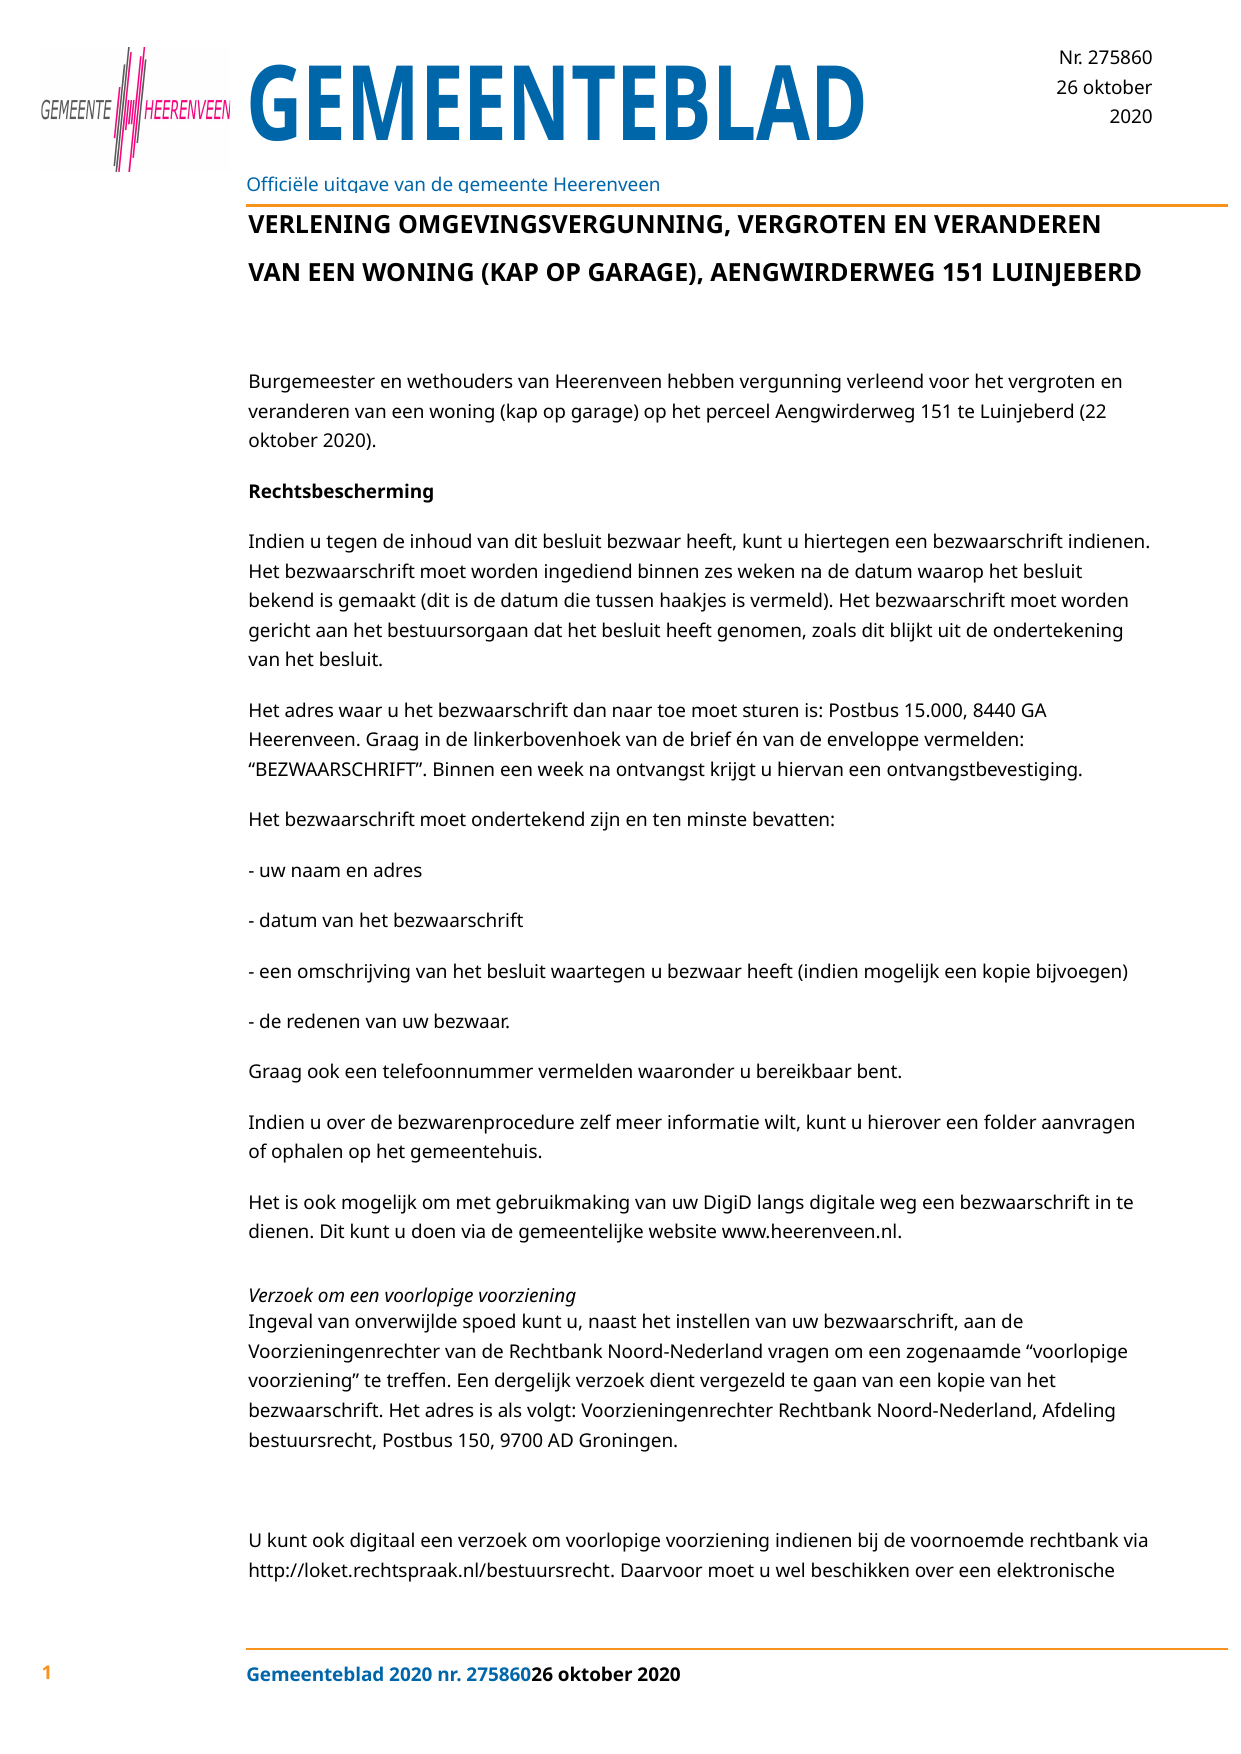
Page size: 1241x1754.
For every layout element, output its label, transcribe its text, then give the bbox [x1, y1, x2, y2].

text Het bezwaarschrift moet ondertekend zijn en ten minste bevatten: [248, 807, 1152, 832]
text Burgemeester en wethouders van Heerenveen hebben vergunning verleend voor het vergroten en veranderen van een woning (kap op garage) op het perceel Aengwirderweg 151 te Luinjeberd (22 oktober 2020). [248, 368, 1152, 453]
text Verzoek om een voorlopige voorziening [248, 1283, 1152, 1308]
text Het adres waar u het bezwaarschrift dan naar toe moet sturen is: Postbus 15.000, 8440 GA Heerenveen. Graag in de linkerbovenhoek van de brief én van de enveloppe vermelden: “BEZWAARSCHRIFT”. Binnen een week na ontvangst krijgt u hiervan een ontvangstbevestiging. [248, 697, 1152, 782]
text Het is ook mogelijk om met gebruikmaking van uw DigiD langs digitale weg een bezwaarschrift in te dienen. Dit kunt u doen via de gemeentelijke website www.heerenveen.nl. [248, 1189, 1152, 1244]
picture [41, 47, 231, 172]
text - de redenen van uw bezwaar. [248, 1008, 1152, 1034]
text - uw naam en adres [248, 857, 1152, 883]
text - datum van het bezwaarschrift [248, 907, 1152, 933]
text Indien u tegen de inhoud van dit besluit bezwaar heeft, kunt u hiertegen een bezwaarschrift indienen. Het bezwaarschrift moet worden ingediend binnen zes weken na de datum waarop het besluit bekend is gemaakt (dit is de datum die tussen haakjes is vermeld). Het bezwaarschrift moet worden gericht aan het bestuursorgaan dat het besluit heeft genomen, zoals dit blijkt uit de ondertekening van het besluit. [248, 528, 1152, 672]
text - een omschrijving van het besluit waartegen u bezwaar heeft (indien mogelijk een kopie bijvoegen) [248, 958, 1152, 984]
text U kunt ook digitaal een verzoek om voorlopige voorziening indienen bij de voornoemde rechtbank via http://loket.rechtspraak.nl/bestuursrecht. Daarvoor moet u wel beschikken over een elektronische [248, 1528, 1152, 1583]
text VERLENING OMGEVINGSVERGUNNING, VERGROTEN EN VERANDEREN VAN EEN WONING (KAP OP GARAGE), AENGWIRDERWEG 151 LUINJEBERD [248, 207, 1152, 288]
text Indien u over de bezwarenprocedure zelf meer informatie wilt, kunt u hierover een folder aanvragen of ophalen op het gemeentehuis. [248, 1109, 1152, 1164]
text Rechtsbescherming [248, 478, 1152, 504]
text Graag ook een telefoonnummer vermelden waaronder u bereikbaar bent. [248, 1059, 1152, 1084]
text Ingeval van onverwijlde spoed kunt u, naast het instellen van uw bezwaarschrift, aan de Voorzieningenrechter van de Rechtbank Noord-Nederland vragen om een zogenaamde “voorlopige voorziening” te treffen. Een dergelijk verzoek dient vergezeld te gaan van een kopie van het bezwaarschrift. Het adres is als volgt: Voorzieningenrechter Rechtbank Noord-Nederland, Afdeling bestuursrecht, Postbus 150, 9700 AD Groningen. [248, 1308, 1152, 1452]
